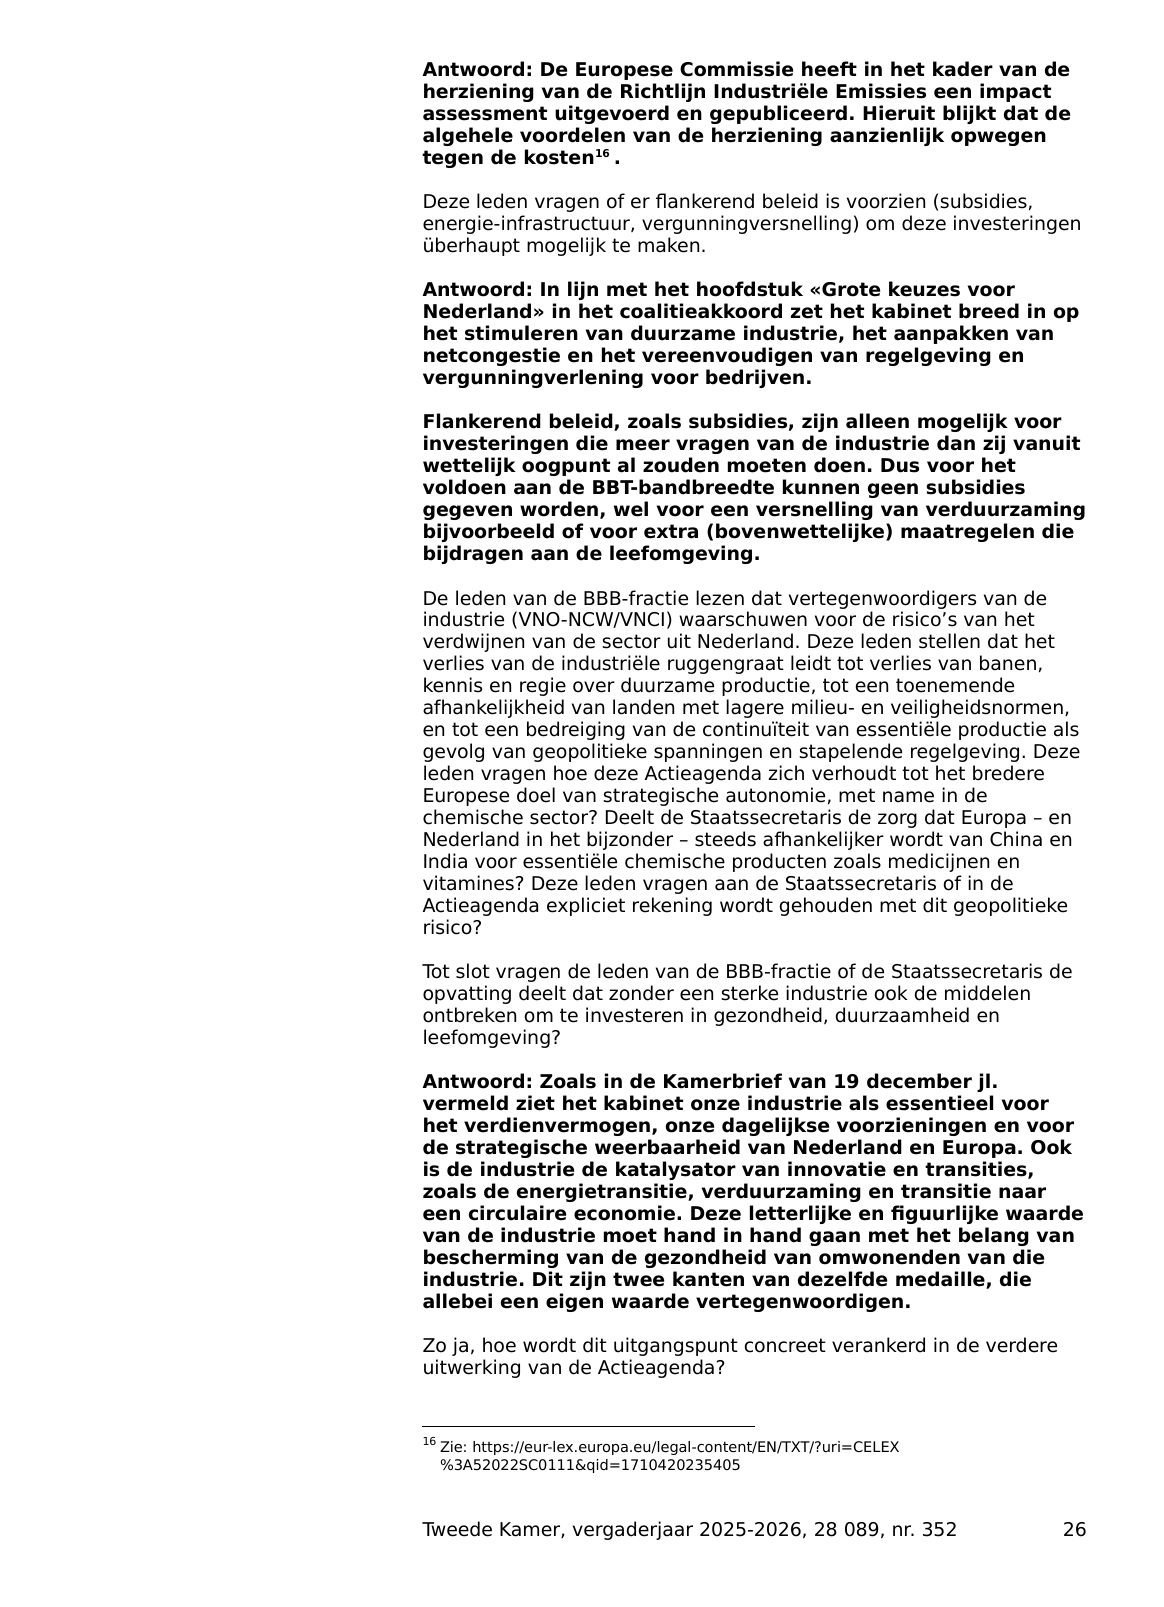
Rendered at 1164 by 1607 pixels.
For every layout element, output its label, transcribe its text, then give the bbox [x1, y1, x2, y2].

text Antwoord: In lijn met het hoofdstuk «Grote keuzes voor Nederland» in het coalitieakkoord zet het kabinet breed in op het stimuleren van duurzame industrie, het aanpakken van netcongestie en het vereenvoudigen van regelgeving en vergunningverlening voor bedrijven. [422, 279, 1087, 389]
text Antwoord: De Europese Commissie heeft in het kader van de herziening van de Richtlijn Industriële Emissies een impact assessment uitgevoerd en gepubliceerd. Hieruit blijkt dat de algehele voordelen van de herziening aanzienlijk opwegen tegen de kosten. [422, 59, 1087, 169]
text Deze leden vragen of er flankerend beleid is voorzien (subsidies, energie-infrastructuur, vergunningversnelling) om deze investeringen überhaupt mogelijk te maken. [422, 191, 1087, 257]
text Tot slot vragen de leden van de BBB-fractie of de Staatssecretaris de opvatting deelt dat zonder een sterke industrie ook de middelen ontbreken om te investeren in gezondheid, duurzaamheid en leefomgeving? [422, 961, 1087, 1049]
text Flankerend beleid, zoals subsidies, zijn alleen mogelijk voor investeringen die meer vragen van de industrie dan zij vanuit wettelijk oogpunt al zouden moeten doen. Dus voor het voldoen aan de BBT-bandbreedte kunnen geen subsidies gegeven worden, wel voor een versnelling van verduurzaming bijvoorbeeld of voor extra (bovenwettelijke) maatregelen die bijdragen aan de leefomgeving. [422, 411, 1087, 565]
text Zie: https://eur-lex.europa.eu/legal-content/EN/TXT/?uri=CELEX%3A52022SC0111&qid=1710420235405 [422, 1435, 1087, 1474]
text Antwoord: Zoals in de Kamerbrief van 19 december jl. vermeld ziet het kabinet onze industrie als essentieel voor het verdienvermogen, onze dagelijkse voorzieningen en voor de strategische weerbaarheid van Nederland en Europa. Ook is de industrie de katalysator van innovatie en transities, zoals de energietransitie, verduurzaming en transitie naar een circulaire economie. Deze letterlijke en figuurlijke waarde van de industrie moet hand in hand gaan met het belang van bescherming van de gezondheid van omwonenden van die industrie. Dit zijn twee kanten van dezelfde medaille, die allebei een eigen waarde vertegenwoordigen. [422, 1071, 1087, 1313]
text De leden van de BBB-fractie lezen dat vertegenwoordigers van de industrie (VNO-NCW/VNCI) waarschuwen voor de risico’s van het verdwijnen van de sector uit Nederland. Deze leden stellen dat het verlies van de industriële ruggengraat leidt tot verlies van banen, kennis en regie over duurzame productie, tot een toenemende afhankelijkheid van landen met lagere milieu- en veiligheidsnormen, en tot een bedreiging van de continuïteit van essentiële productie als gevolg van geopolitieke spanningen en stapelende regelgeving. Deze leden vragen hoe deze Actieagenda zich verhoudt tot het bredere Europese doel van strategische autonomie, met name in de chemische sector? Deelt de Staatssecretaris de zorg dat Europa – en Nederland in het bijzonder – steeds afhankelijker wordt van China en India voor essentiële chemische producten zoals medicijnen en vitamines? Deze leden vragen aan de Staatssecretaris of in de Actieagenda expliciet rekening wordt gehouden met dit geopolitieke risico? [422, 587, 1087, 939]
text Zo ja, hoe wordt dit uitgangspunt concreet verankerd in de verdere uitwerking van de Actieagenda? [422, 1335, 1087, 1379]
